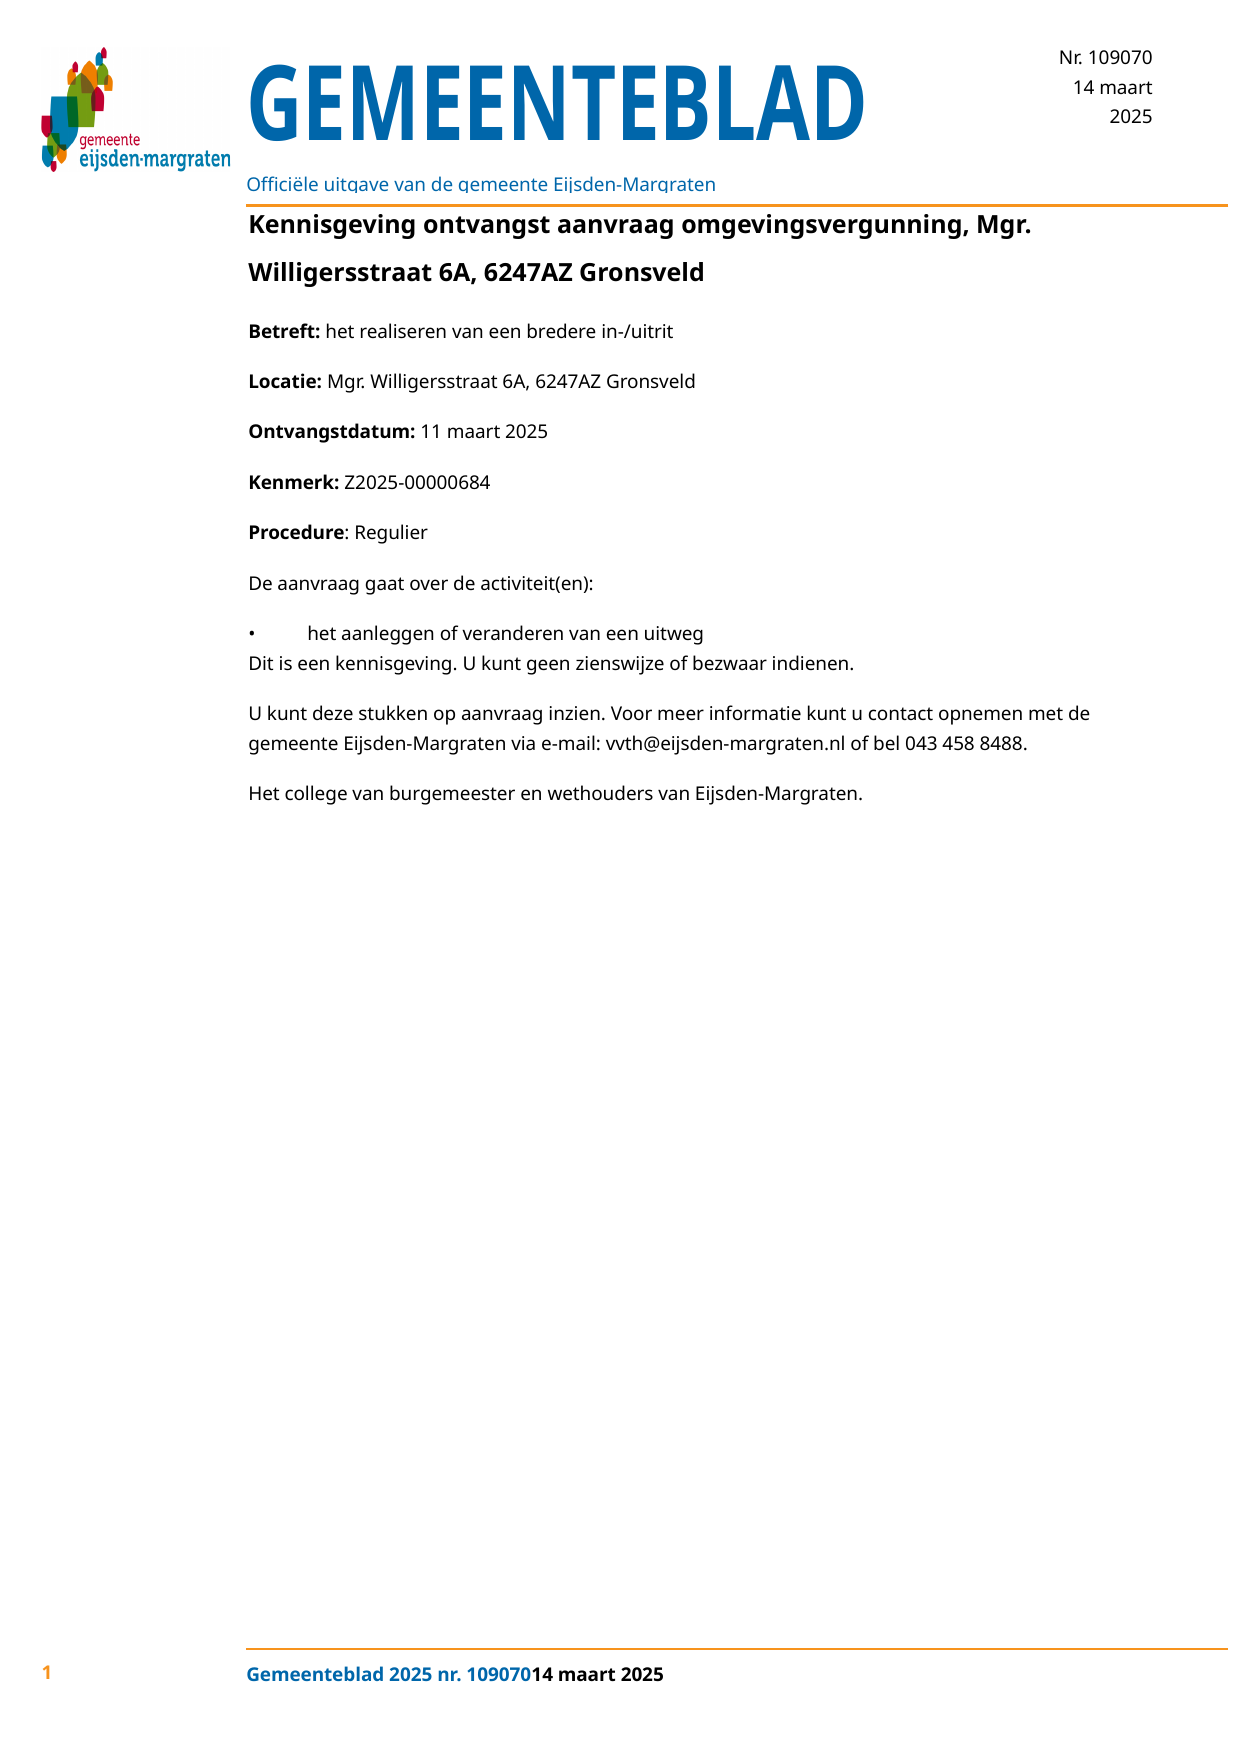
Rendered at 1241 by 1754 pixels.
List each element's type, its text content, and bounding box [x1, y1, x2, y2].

text U kunt deze stukken op aanvraag inzien. Voor meer informatie kunt u contact opnemen met de gemeente Eijsden-Margraten via e-mail: vvth@eijsden-margraten.nl of bel 043 458 8488. [248, 700, 1152, 756]
picture [41, 47, 231, 172]
text Procedure: Regulier [248, 519, 1152, 545]
text Locatie: Mgr. Willigersstraat 6A, 6247AZ Gronsveld [248, 368, 1152, 394]
list het aanleggen of veranderen van een uitweg [248, 620, 1152, 646]
text Kenmerk: Z2025-00000684 [248, 469, 1152, 495]
text Kennisgeving ontvangst aanvraag omgevingsvergunning, Mgr. Willigersstraat 6A, 6247AZ Gronsveld [248, 207, 1152, 288]
text Het college van burgemeester en wethouders van Eijsden-Margraten. [248, 780, 1152, 806]
text Ontvangstdatum: 11 maart 2025 [248, 419, 1152, 444]
text Betreft: het realiseren van een bredere in-/uitrit [248, 318, 1152, 344]
text De aanvraag gaat over de activiteit(en): [248, 570, 1152, 596]
text Dit is een kennisgeving. U kunt geen zienswijze of bezwaar indienen. [248, 650, 1152, 676]
